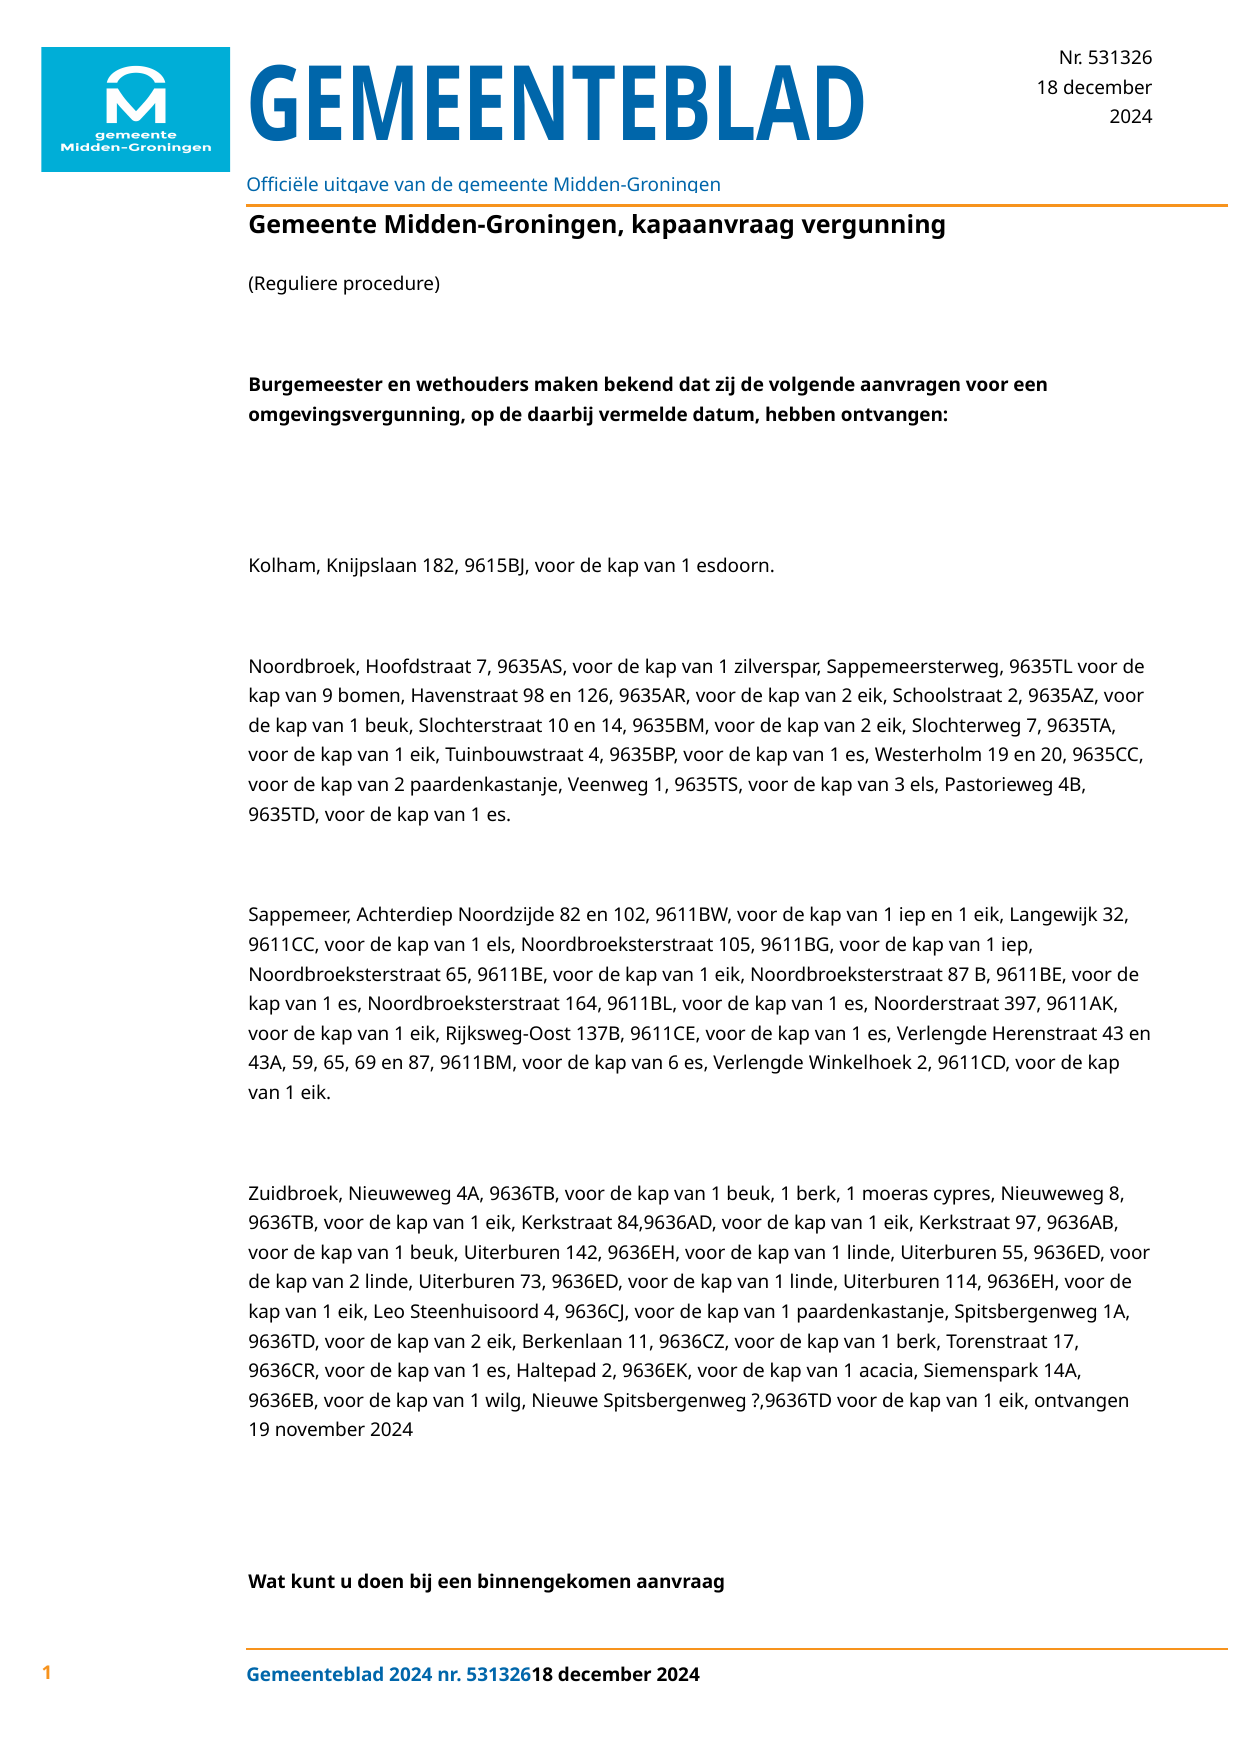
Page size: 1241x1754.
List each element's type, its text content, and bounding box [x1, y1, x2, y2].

text Sappemeer, Achterdiep Noordzijde 82 en 102, 9611BW, voor de kap van 1 iep en 1 eik, Langewijk 32, 9611CC, voor de kap van 1 els, Noordbroeksterstraat 105, 9611BG, voor de kap van 1 iep, Noordbroeksterstraat 65, 9611BE, voor de kap van 1 eik, Noordbroeksterstraat 87 B, 9611BE, voor de kap van 1 es, Noordbroeksterstraat 164, 9611BL, voor de kap van 1 es, Noorderstraat 397, 9611AK, voor de kap van 1 eik, Rijksweg-Oost 137B, 9611CE, voor de kap van 1 es, Verlengde Herenstraat 43 en 43A, 59, 65, 69 en 87, 9611BM, voor de kap van 6 es, Verlengde Winkelhoek 2, 9611CD, voor de kap van 1 eik. [248, 902, 1152, 1105]
picture [108, 66, 164, 82]
text Zuidbroek, Nieuweweg 4A, 9636TB, voor de kap van 1 beuk, 1 berk, 1 moeras cypres, Nieuweweg 8, 9636TB, voor de kap van 1 eik, Kerkstraat 84,9636AD, voor de kap van 1 eik, Kerkstraat 97, 9636AB, voor de kap van 1 beuk, Uiterburen 142, 9636EH, voor de kap van 1 linde, Uiterburen 55, 9636ED, voor de kap van 2 linde, Uiterburen 73, 9636ED, voor de kap van 1 linde, Uiterburen 114, 9636EH, voor de kap van 1 eik, Leo Steenhuisoord 4, 9636CJ, voor de kap van 1 paardenkastanje, Spitsbergenweg 1A, 9636TD, voor de kap van 2 eik, Berkenlaan 11, 9636CZ, voor de kap van 1 berk, Torenstraat 17, 9636CR, voor de kap van 1 es, Haltepad 2, 9636EK, voor de kap van 1 acacia, Siemenspark 14A, 9636EB, voor de kap van 1 wilg, Nieuwe Spitsbergenweg ?,9636TD voor de kap van 1 eik, ontvangen 19 november 2024 [248, 1180, 1152, 1442]
text Kolham, Knijpslaan 182, 9615BJ, voor de kap van 1 esdoorn. [248, 552, 1152, 578]
text (Reguliere procedure) [248, 270, 1152, 296]
picture [107, 89, 165, 122]
text Noordbroek, Hoofdstraat 7, 9635AS, voor de kap van 1 zilverspar, Sappemeersterweg, 9635TL voor de kap van 9 bomen, Havenstraat 98 en 126, 9635AR, voor de kap van 2 eik, Schoolstraat 2, 9635AZ, voor de kap van 1 beuk, Slochterstraat 10 en 14, 9635BM, voor de kap van 2 eik, Slochterweg 7, 9635TA, voor de kap van 1 eik, Tuinbouwstraat 4, 9635BP, voor de kap van 1 es, Westerholm 19 en 20, 9635CC, voor de kap van 2 paardenkastanje, Veenweg 1, 9635TS, voor de kap van 3 els, Pastorieweg 4B, 9635TD, voor de kap van 1 es. [248, 653, 1152, 826]
picture [184, 146, 190, 153]
text Burgemeester en wethouders maken bekend dat zij de volgende aanvragen voor een omgevingsvergunning, op de daarbij vermelde datum, hebben ontvangen: [248, 371, 1152, 426]
text Gemeente Midden-Groningen, kapaanvraag vergunning [248, 207, 1152, 241]
text Wat kunt u doen bij een binnengekomen aanvraag [248, 1568, 1152, 1593]
